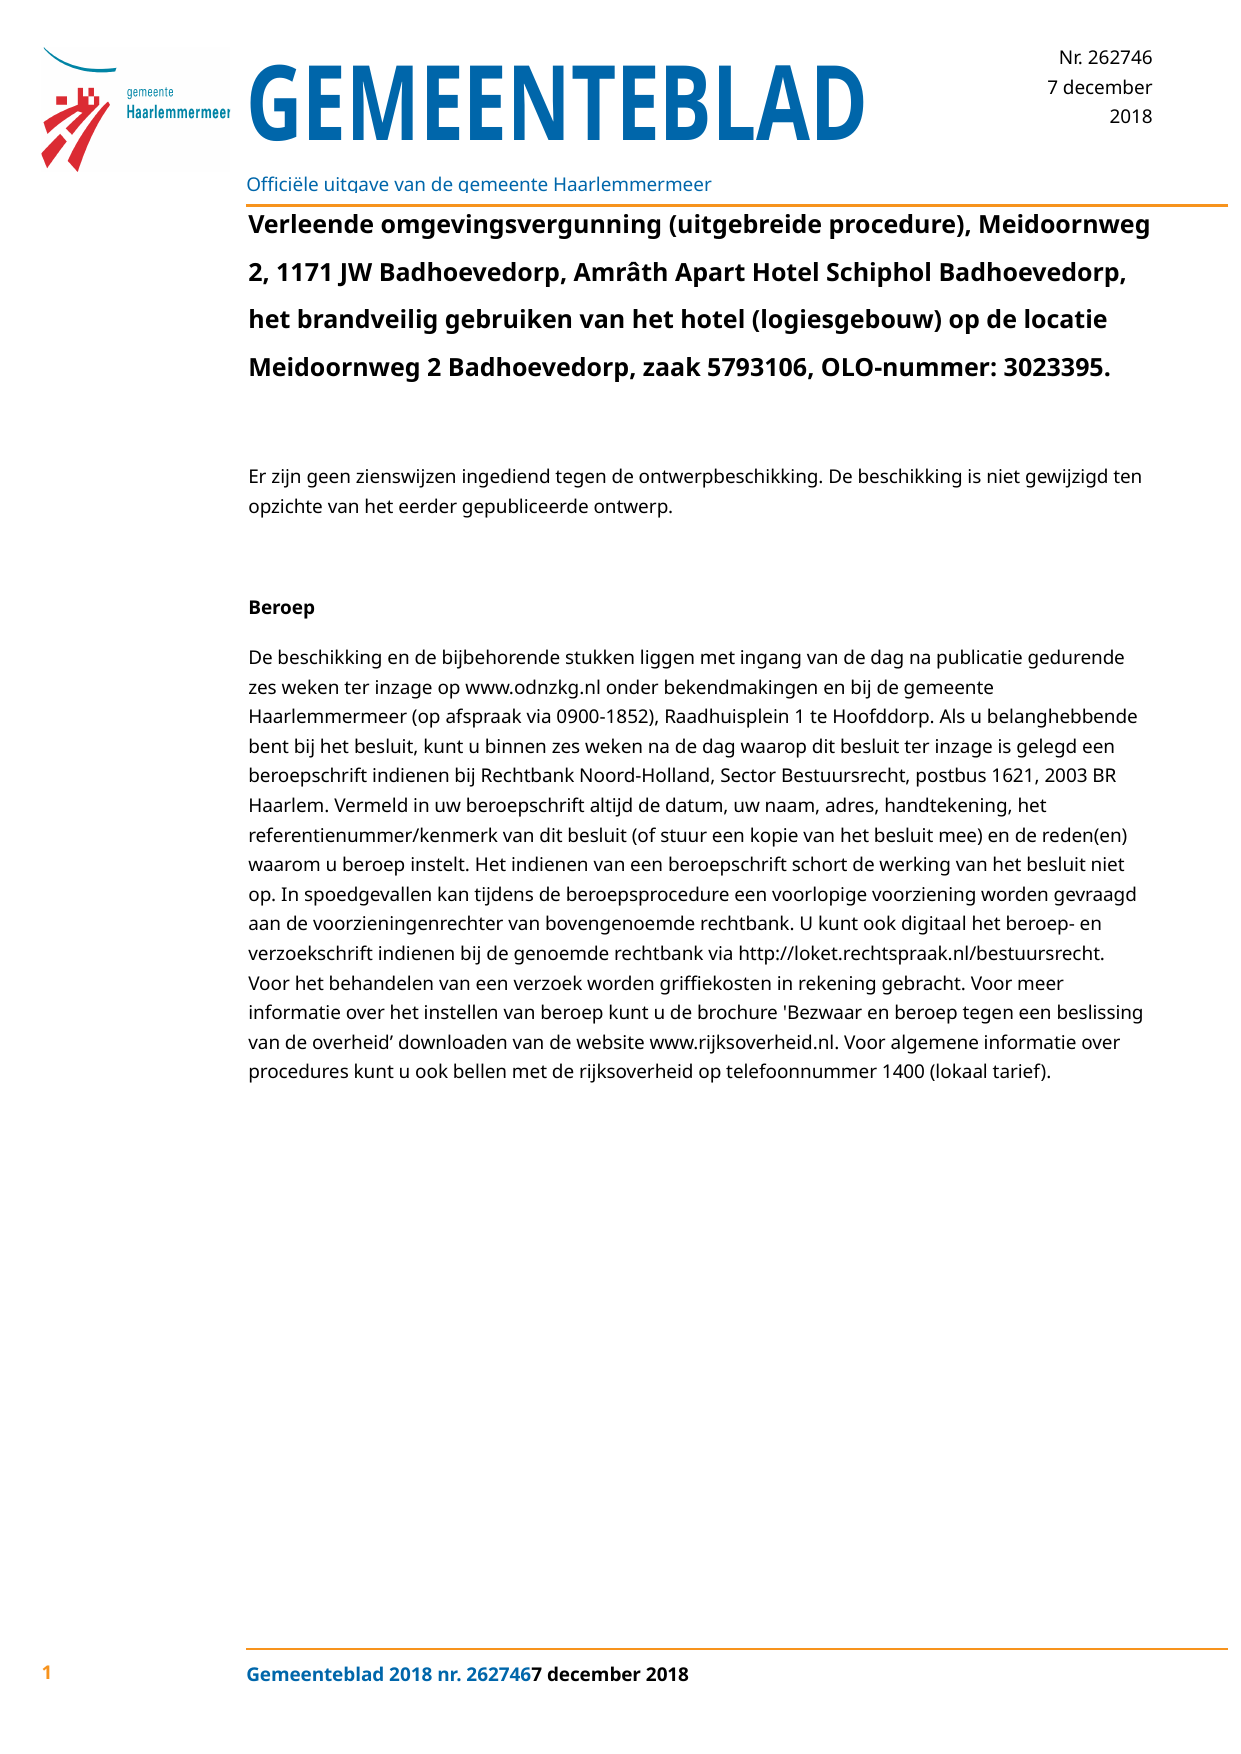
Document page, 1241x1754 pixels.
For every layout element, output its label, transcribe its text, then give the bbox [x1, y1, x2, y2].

text Beroep [248, 594, 1152, 620]
picture [41, 47, 231, 172]
text Er zijn geen zienswijzen ingediend tegen de ontwerpbeschikking. De beschikking is niet gewijzigd ten opzichte van het eerder gepubliceerde ontwerp. [248, 463, 1152, 519]
text De beschikking en de bijbehorende stukken liggen met ingang van de dag na publicatie gedurende zes weken ter inzage op www.odnzkg.nl onder bekendmakingen en bij de gemeente Haarlemmermeer (op afspraak via 0900-1852), Raadhuisplein 1 te Hoofddorp. Als u belanghebbende bent bij het besluit, kunt u binnen zes weken na de dag waarop dit besluit ter inzage is gelegd een beroepschrift indienen bij Rechtbank Noord-Holland, Sector Bestuursrecht, postbus 1621, 2003 BR Haarlem. Vermeld in uw beroepschrift altijd de datum, uw naam, adres, handtekening, het referentienummer/kenmerk van dit besluit (of stuur een kopie van het besluit mee) en de reden(en) waarom u beroep instelt. Het indienen van een beroepschrift schort de werking van het besluit niet op. In spoedgevallen kan tijdens de beroepsprocedure een voorlopige voorziening worden gevraagd aan de voorzieningenrechter van bovengenoemde rechtbank. U kunt ook digitaal het beroep- en verzoekschrift indienen bij de genoemde rechtbank via http://loket.rechtspraak.nl/bestuursrecht. Voor het behandelen van een verzoek worden griffiekosten in rekening gebracht. Voor meer informatie over het instellen van beroep kunt u de brochure 'Bezwaar en beroep tegen een beslissing van de overheid’ downloaden van de website www.rijksoverheid.nl. Voor algemene informatie over procedures kunt u ook bellen met de rijksoverheid op telefoonnummer 1400 (lokaal tarief). [248, 644, 1152, 1084]
text Verleende omgevingsvergunning (uitgebreide procedure), Meidoornweg 2, 1171 JW Badhoevedorp, Amrâth Apart Hotel Schiphol Badhoevedorp, het brandveilig gebruiken van het hotel (logiesgebouw) op de locatie Meidoornweg 2 Badhoevedorp, zaak 5793106, OLO-nummer: 3023395. [248, 207, 1152, 384]
